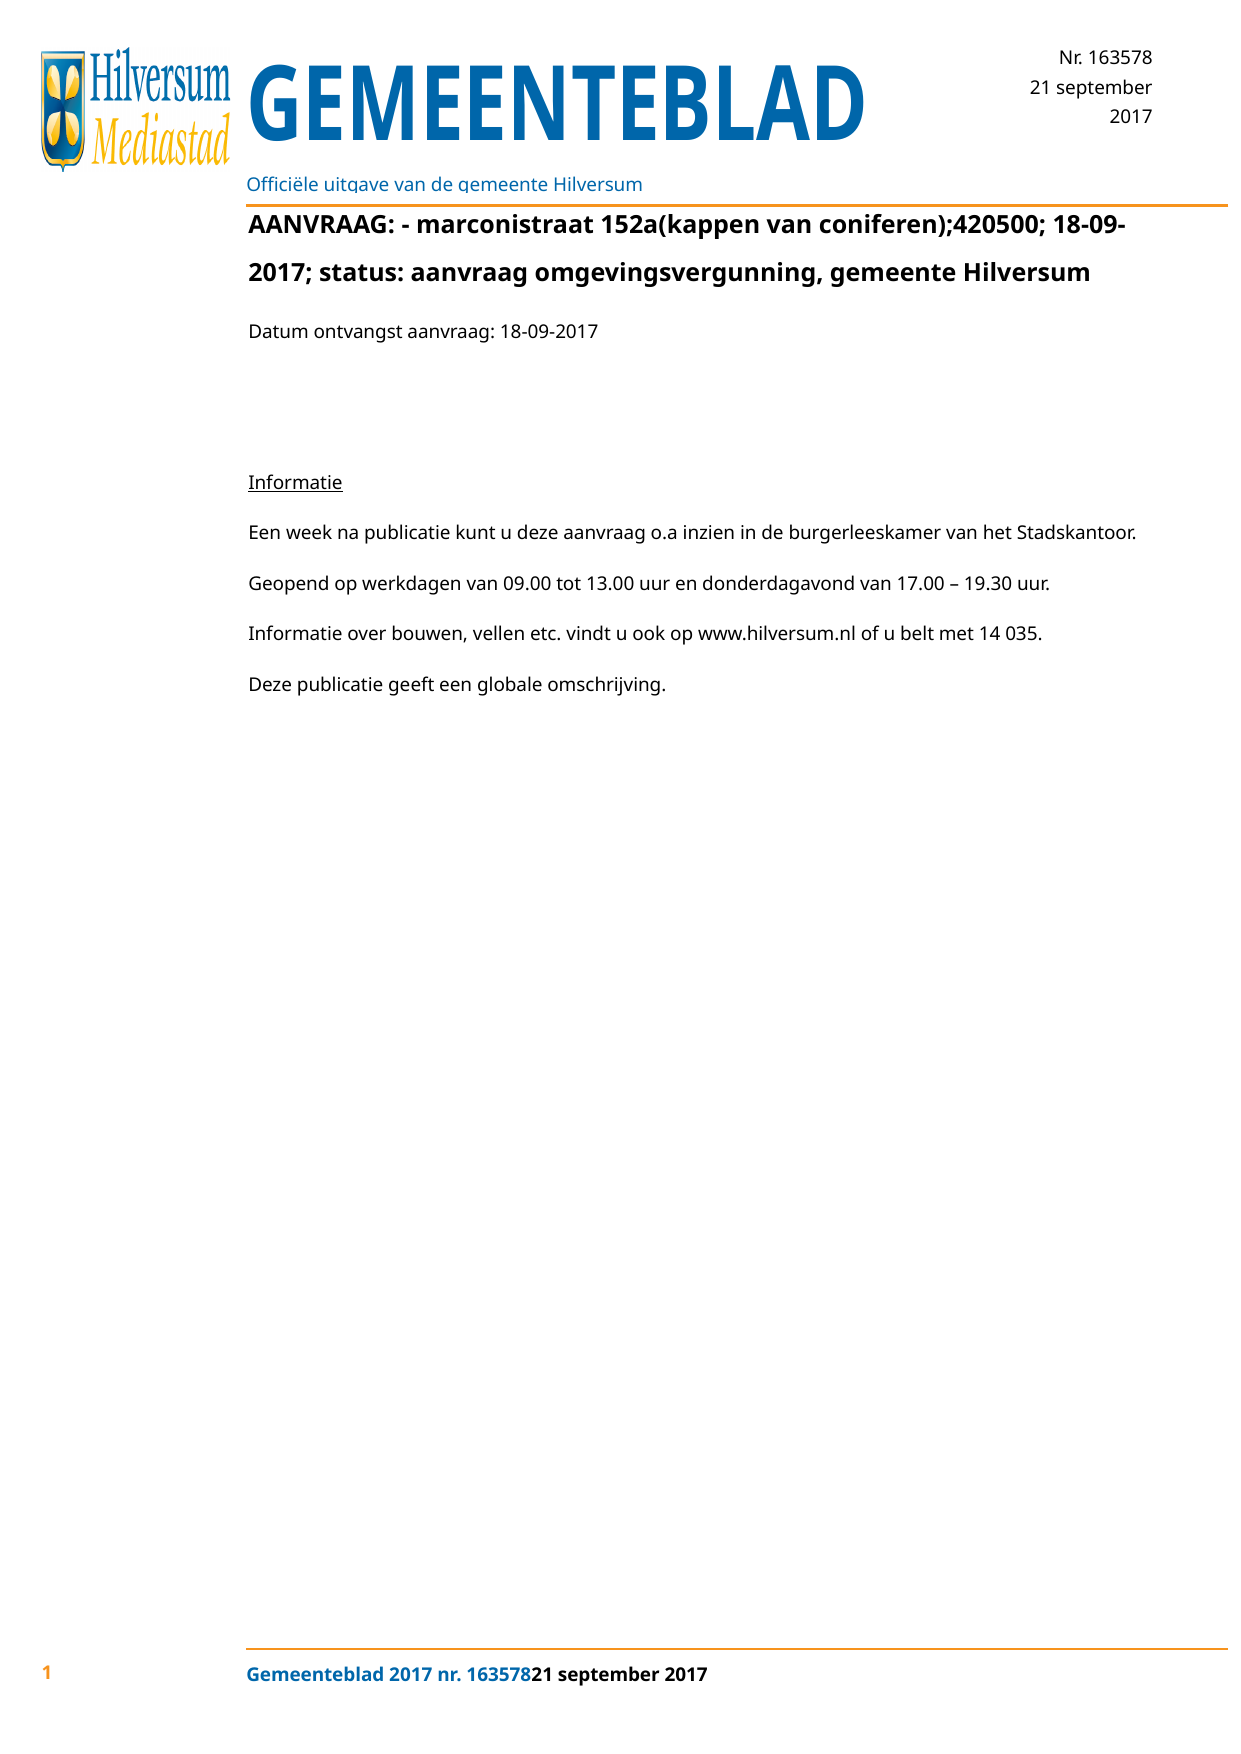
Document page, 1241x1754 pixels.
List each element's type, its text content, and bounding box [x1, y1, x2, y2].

text Geopend op werkdagen van 09.00 tot 13.00 uur en donderdagavond van 17.00 – 19.30 uur. [248, 570, 1152, 596]
text Informatie [248, 469, 1152, 495]
text Datum ontvangst aanvraag: 18-09-2017 [248, 318, 1152, 344]
text Een week na publicatie kunt u deze aanvraag o.a inzien in de burgerleeskamer van het Stadskantoor. [248, 519, 1152, 545]
text Informatie over bouwen, vellen etc. vindt u ook op www.hilversum.nl of u belt met 14 035. [248, 620, 1152, 646]
picture [41, 47, 231, 172]
text Deze publicatie geeft een globale omschrijving. [248, 671, 1152, 697]
text AANVRAAG: - marconistraat 152a(kappen van coniferen);420500; 18-09-2017; status: aanvraag omgevingsvergunning, gemeente Hilversum [248, 207, 1152, 288]
